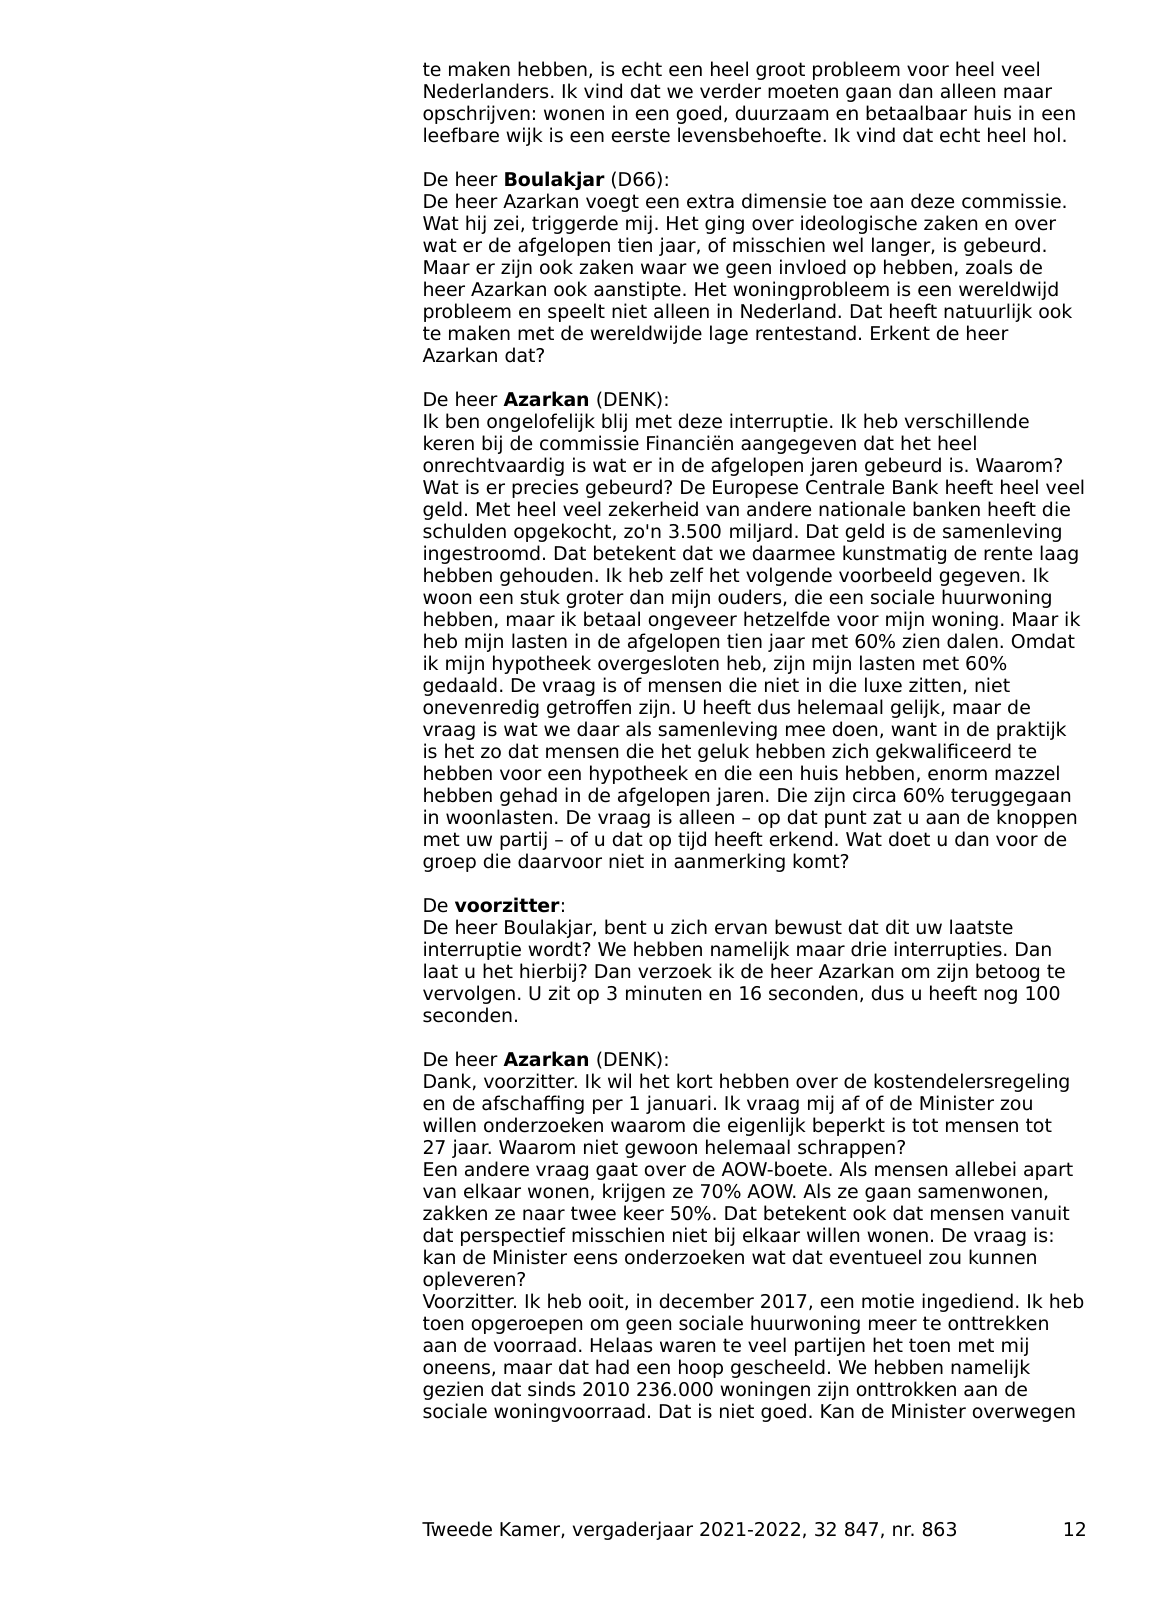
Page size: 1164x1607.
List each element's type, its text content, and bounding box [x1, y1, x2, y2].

text Een andere vraag gaat over de AOW-boete. Als mensen allebei apart van elkaar wonen, krijgen ze 70% AOW. Als ze gaan samenwonen, zakken ze naar twee keer 50%. Dat betekent ook dat mensen vanuit dat perspectief misschien niet bij elkaar willen wonen. De vraag is: kan de Minister eens onderzoeken wat dat eventueel zou kunnen opleveren? [422, 1159, 1087, 1291]
text De heer Boulakjar (D66): [422, 169, 1087, 191]
text Voorzitter. Ik heb ooit, in december 2017, een motie ingediend. Ik heb toen opgeroepen om geen sociale huurwoning meer te onttrekken aan de voorraad. Helaas waren te veel partijen het toen met mij oneens, maar dat had een hoop gescheeld. We hebben namelijk gezien dat sinds 2010 236.000 woningen zijn onttrokken aan de sociale woningvoorraad. Dat is niet goed. Kan de Minister overwegen [422, 1291, 1087, 1423]
text Dank, voorzitter. Ik wil het kort hebben over de kostendelersregeling en de afschaffing per 1 januari. Ik vraag mij af of de Minister zou willen onderzoeken waarom die eigenlijk beperkt is tot mensen tot 27 jaar. Waarom niet gewoon helemaal schrappen? [422, 1071, 1087, 1159]
text De voorzitter: [422, 895, 1087, 917]
text De heer Azarkan voegt een extra dimensie toe aan deze commissie. Wat hij zei, triggerde mij. Het ging over ideologische zaken en over wat er de afgelopen tien jaar, of misschien wel langer, is gebeurd. Maar er zijn ook zaken waar we geen invloed op hebben, zoals de heer Azarkan ook aanstipte. Het woningprobleem is een wereldwijd probleem en speelt niet alleen in Nederland. Dat heeft natuurlijk ook te maken met de wereldwijde lage rentestand. Erkent de heer Azarkan dat? [422, 191, 1087, 367]
text te maken hebben, is echt een heel groot probleem voor heel veel Nederlanders. Ik vind dat we verder moeten gaan dan alleen maar opschrijven: wonen in een goed, duurzaam en betaalbaar huis in een leefbare wijk is een eerste levensbehoefte. Ik vind dat echt heel hol. [422, 59, 1087, 147]
text De heer Azarkan (DENK): [422, 1049, 1087, 1071]
text De heer Azarkan (DENK): [422, 389, 1087, 411]
text Ik ben ongelofelijk blij met deze interruptie. Ik heb verschillende keren bij de commissie Financiën aangegeven dat het heel onrechtvaardig is wat er in de afgelopen jaren gebeurd is. Waarom? Wat is er precies gebeurd? De Europese Centrale Bank heeft heel veel geld. Met heel veel zekerheid van andere nationale banken heeft die schulden opgekocht, zo'n 3.500 miljard. Dat geld is de samenleving ingestroomd. Dat betekent dat we daarmee kunstmatig de rente laag hebben gehouden. Ik heb zelf het volgende voorbeeld gegeven. Ik woon een stuk groter dan mijn ouders, die een sociale huurwoning hebben, maar ik betaal ongeveer hetzelfde voor mijn woning. Maar ik heb mijn lasten in de afgelopen tien jaar met 60% zien dalen. Omdat ik mijn hypotheek overgesloten heb, zijn mijn lasten met 60% gedaald. De vraag is of mensen die niet in die luxe zitten, niet onevenredig getroffen zijn. U heeft dus helemaal gelijk, maar de vraag is wat we daar als samenleving mee doen, want in de praktijk is het zo dat mensen die het geluk hebben zich gekwalificeerd te hebben voor een hypotheek en die een huis hebben, enorm mazzel hebben gehad in de afgelopen jaren. Die zijn circa 60% teruggegaan in woonlasten. De vraag is alleen – op dat punt zat u aan de knoppen met uw partij – of u dat op tijd heeft erkend. Wat doet u dan voor de groep die daarvoor niet in aanmerking komt? [422, 411, 1087, 873]
text De heer Boulakjar, bent u zich ervan bewust dat dit uw laatste interruptie wordt? We hebben namelijk maar drie interrupties. Dan laat u het hierbij? Dan verzoek ik de heer Azarkan om zijn betoog te vervolgen. U zit op 3 minuten en 16 seconden, dus u heeft nog 100 seconden. [422, 917, 1087, 1027]
